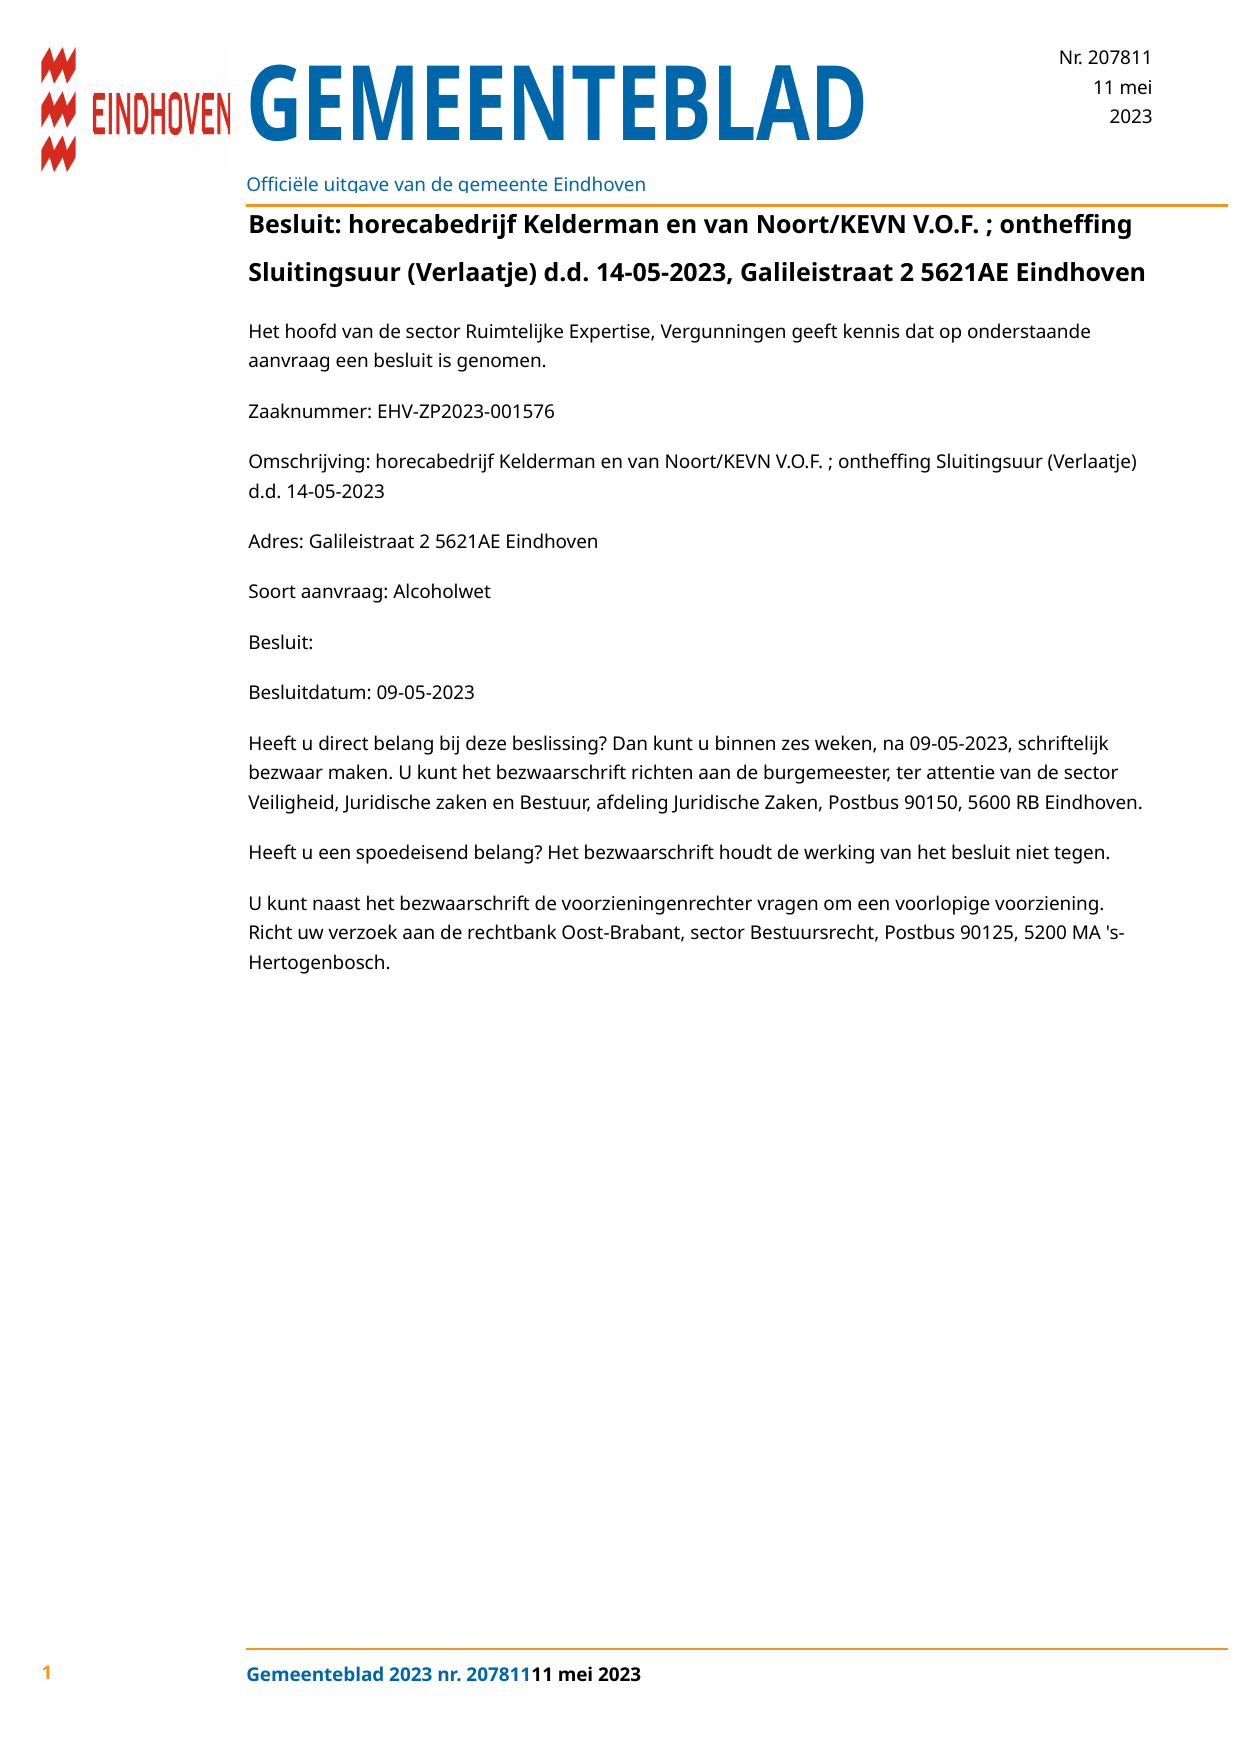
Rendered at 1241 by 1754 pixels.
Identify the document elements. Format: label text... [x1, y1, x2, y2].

text Zaaknummer: EHV-ZP2023-001576 [248, 398, 1152, 424]
text Het hoofd van de sector Ruimtelijke Expertise, Vergunningen geeft kennis dat op onderstaande aanvraag een besluit is genomen. [248, 318, 1152, 373]
text U kunt naast het bezwaarschrift de voorzieningenrechter vragen om een voorlopige voorziening. Richt uw verzoek aan de rechtbank Oost-Brabant, sector Bestuursrecht, Postbus 90125, 5200 MA 's-Hertogenbosch. [248, 890, 1152, 975]
text Soort aanvraag: Alcoholwet [248, 579, 1152, 604]
text Besluitdatum: 09-05-2023 [248, 679, 1152, 705]
text Besluit: [248, 629, 1152, 655]
text Omschrijving: horecabedrijf Kelderman en van Noort/KEVN V.O.F. ; ontheffing Sluitingsuur (Verlaatje) d.d. 14-05-2023 [248, 448, 1152, 504]
text Heeft u direct belang bij deze beslissing? Dan kunt u binnen zes weken, na 09-05-2023, schriftelijk bezwaar maken. U kunt het bezwaarschrift richten aan de burgemeester, ter attentie van de sector Veiligheid, Juridische zaken en Bestuur, afdeling Juridische Zaken, Postbus 90150, 5600 RB Eindhoven. [248, 730, 1152, 815]
text Heeft u een spoedeisend belang? Het bezwaarschrift houdt de werking van het besluit niet tegen. [248, 839, 1152, 865]
text Besluit: horecabedrijf Kelderman en van Noort/KEVN V.O.F. ; ontheffing Sluitingsuur (Verlaatje) d.d. 14-05-2023, Galileistraat 2 5621AE Eindhoven [248, 207, 1152, 288]
picture [41, 47, 231, 172]
text Adres: Galileistraat 2 5621AE Eindhoven [248, 528, 1152, 554]
